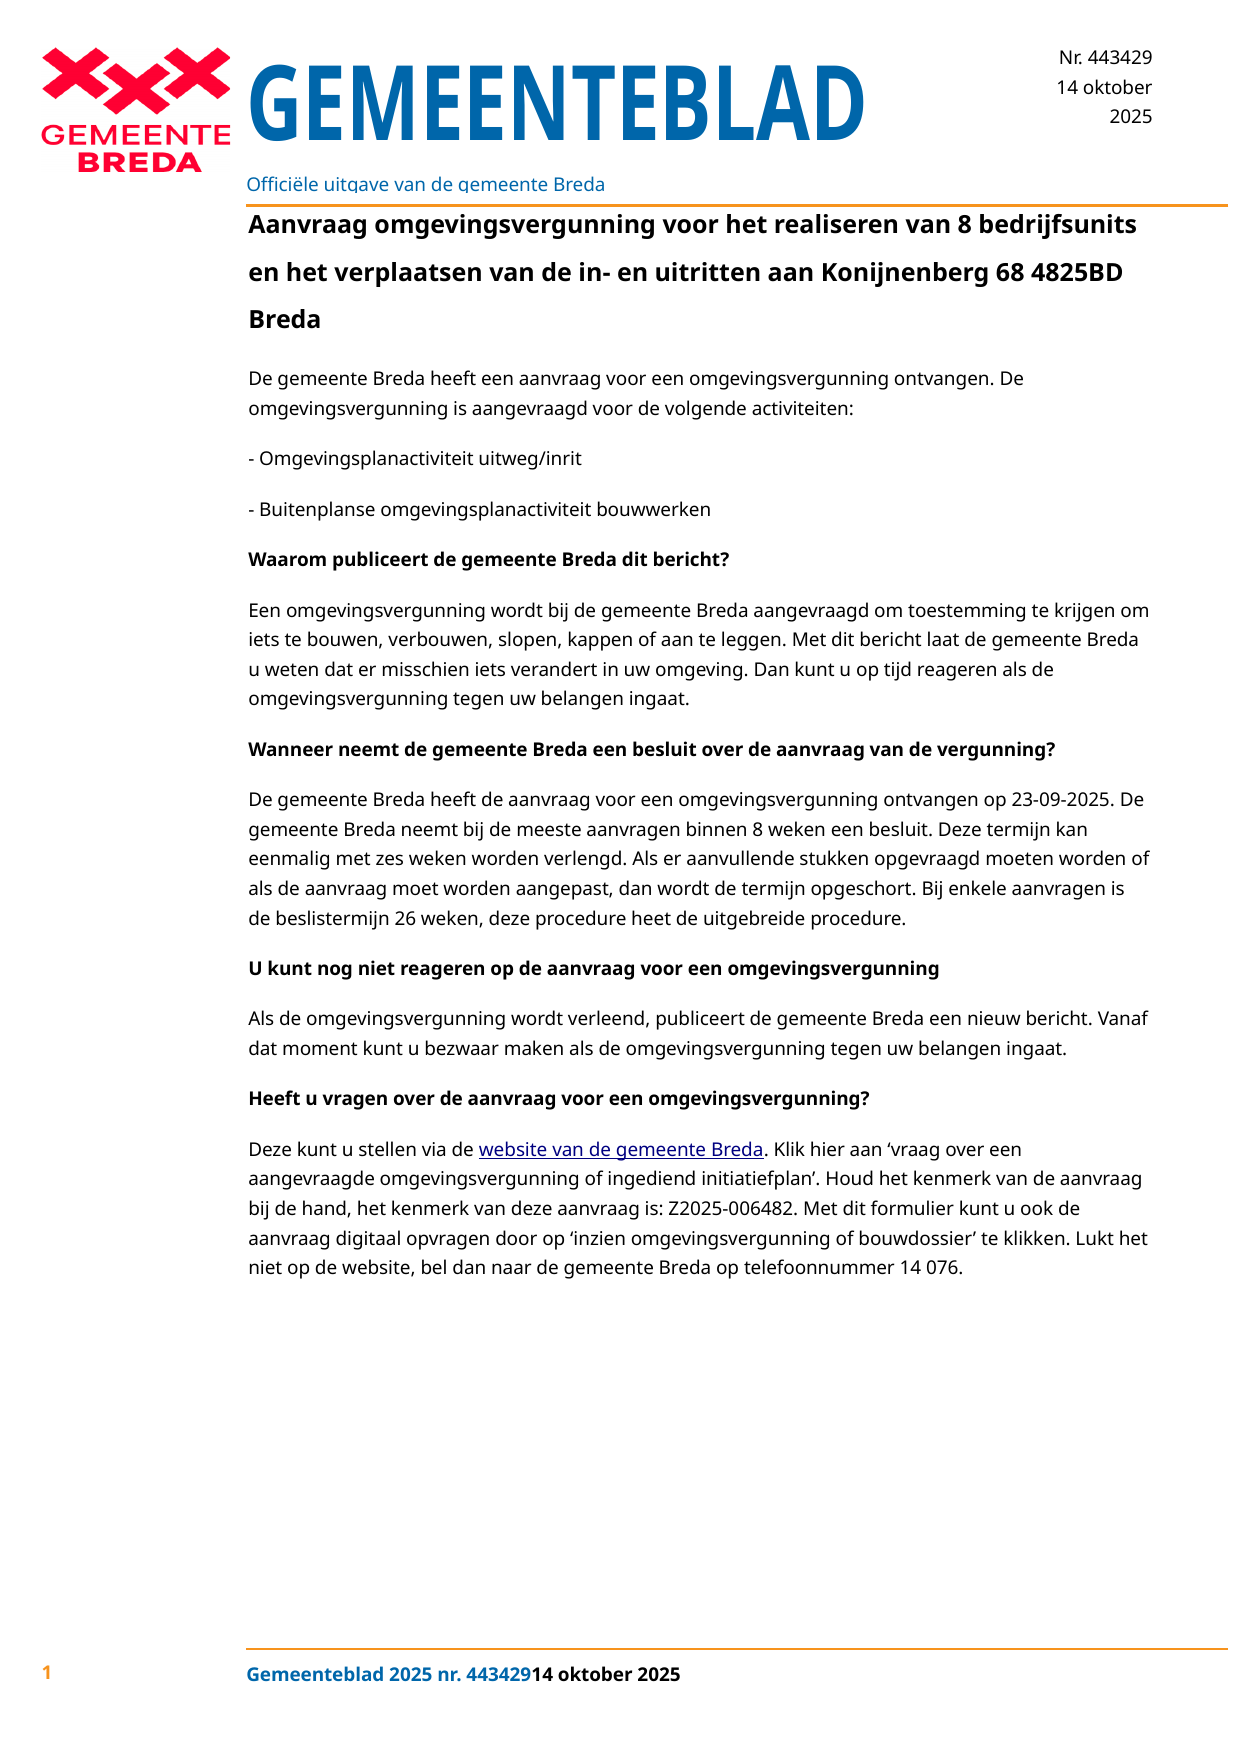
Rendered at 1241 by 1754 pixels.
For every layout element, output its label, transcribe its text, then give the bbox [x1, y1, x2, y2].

text Als de omgevingsvergunning wordt verleend, publiceert de gemeente Breda een nieuw bericht. Vanaf dat moment kunt u bezwaar maken als de omgevingsvergunning tegen uw belangen ingaat. [248, 1006, 1152, 1061]
text Wanneer neemt de gemeente Breda een besluit over de aanvraag van de vergunning? [248, 736, 1152, 762]
text - Omgevingsplanactiviteit uitweg/inrit [248, 446, 1152, 471]
text Een omgevingsvergunning wordt bij de gemeente Breda aangevraagd om toestemming te krijgen om iets te bouwen, verbouwen, slopen, kappen of aan te leggen. Met dit bericht laat de gemeente Breda u weten dat er misschien iets verandert in uw omgeving. Dan kunt u op tijd reageren als de omgevingsvergunning tegen uw belangen ingaat. [248, 597, 1152, 711]
text U kunt nog niet reageren op de aanvraag voor een omgevingsvergunning [248, 955, 1152, 981]
text Aanvraag omgevingsvergunning voor het realiseren van 8 bedrijfsunits en het verplaatsen van de in- en uitritten aan Konijnenberg 68 4825BD Breda [248, 207, 1152, 336]
text De gemeente Breda heeft de aanvraag voor een omgevingsvergunning ontvangen op 23-09-2025. De gemeente Breda neemt bij de meeste aanvragen binnen 8 weken een besluit. Deze termijn kan eenmalig met zes weken worden verlengd. Als er aanvullende stukken opgevraagd moeten worden of als de aanvraag moet worden aangepast, dan wordt de termijn opgeschort. Bij enkele aanvragen is de beslistermijn 26 weken, deze procedure heet de uitgebreide procedure. [248, 786, 1152, 930]
text Deze kunt u stellen via de website van de gemeente Breda. Klik hier aan ‘vraag over een aangevraagde omgevingsvergunning of ingediend initiatiefplan’. Houd het kenmerk van de aanvraag bij de hand, het kenmerk van deze aanvraag is: Z2025-006482. Met dit formulier kunt u ook de aanvraag digitaal opvragen door op ‘inzien omgevingsvergunning of bouwdossier’ te klikken. Lukt het niet op de website, bel dan naar de gemeente Breda op telefoonnummer 14 076. [248, 1136, 1152, 1280]
picture [41, 47, 231, 172]
text Waarom publiceert de gemeente Breda dit bericht? [248, 546, 1152, 572]
text Heeft u vragen over de aanvraag voor een omgevingsvergunning? [248, 1086, 1152, 1111]
text De gemeente Breda heeft een aanvraag voor een omgevingsvergunning ontvangen. De omgevingsvergunning is aangevraagd voor de volgende activiteiten: [248, 366, 1152, 421]
text - Buitenplanse omgevingsplanactiviteit bouwwerken [248, 496, 1152, 522]
